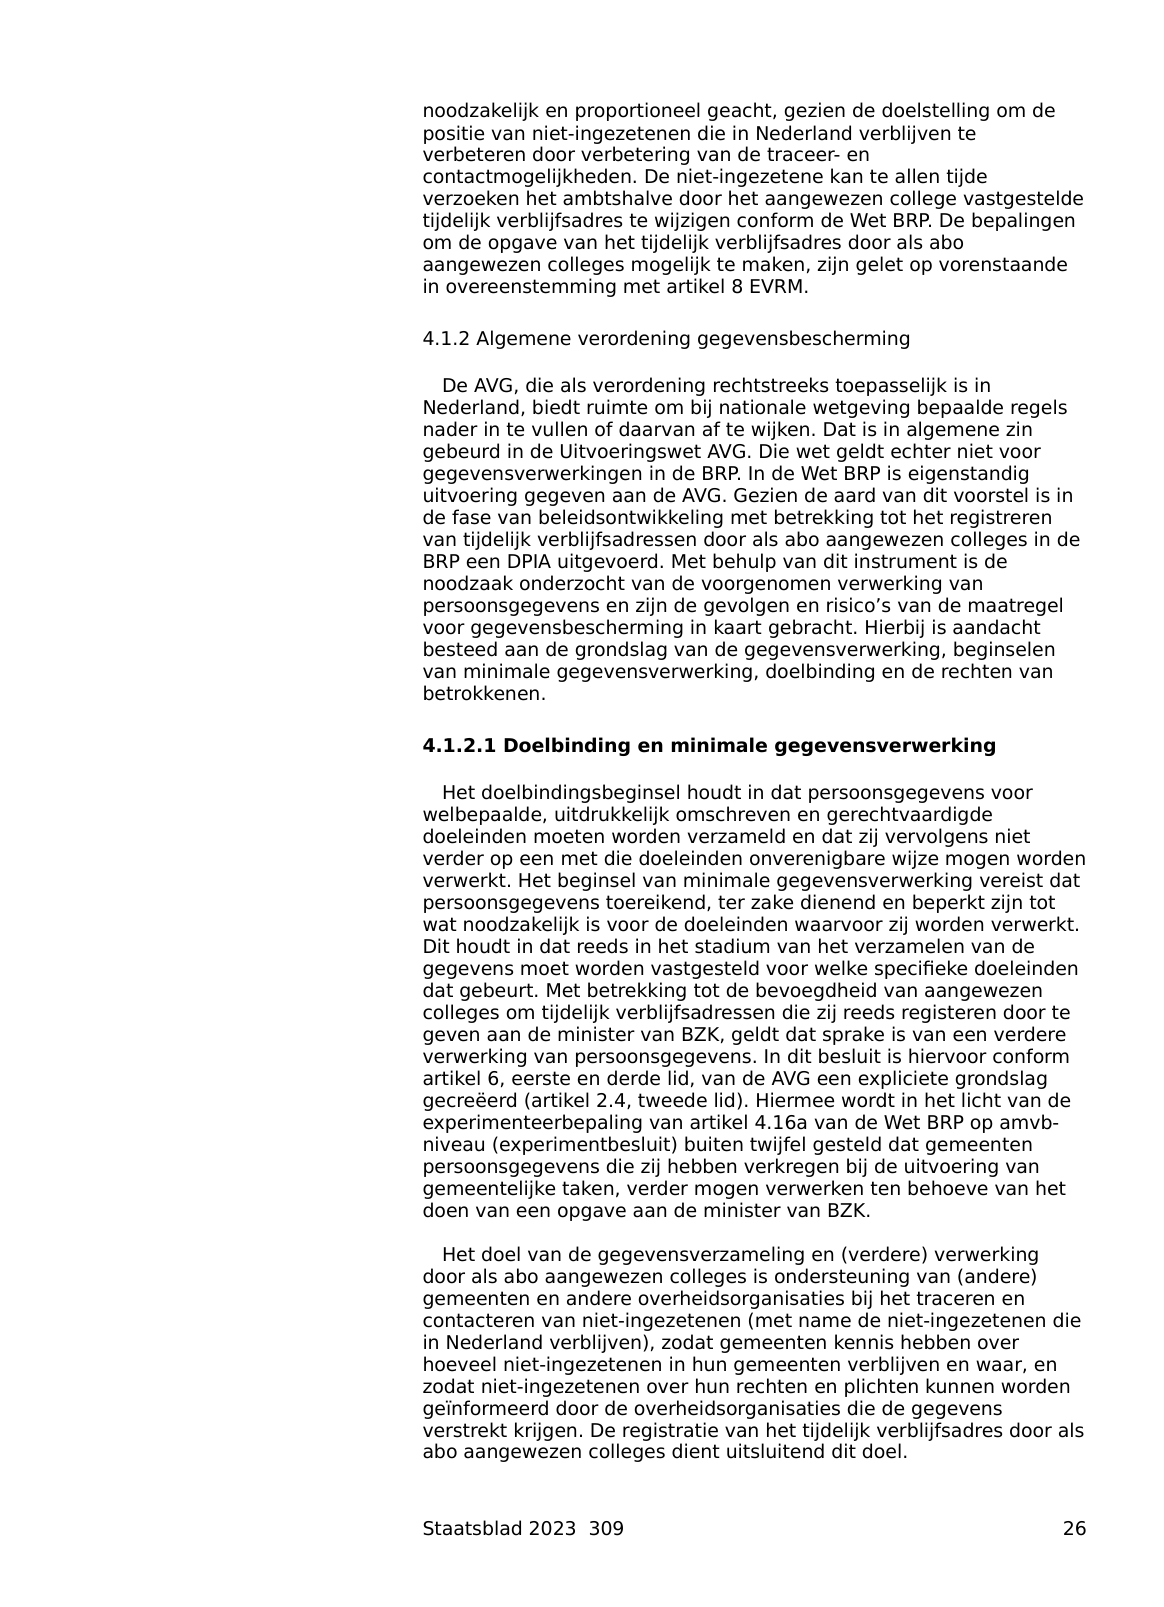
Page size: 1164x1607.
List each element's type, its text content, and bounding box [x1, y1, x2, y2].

text noodzakelijk en proportioneel geacht, gezien de doelstelling om de positie van niet-ingezetenen die in Nederland verblijven te verbeteren door verbetering van de traceer- en contactmogelijkheden. De niet-ingezetene kan te allen tijde verzoeken het ambtshalve door het aangewezen college vastgestelde tijdelijk verblijfsadres te wijzigen conform de Wet BRP. De bepalingen om de opgave van het tijdelijk verblijfsadres door als abo aangewezen colleges mogelijk te maken, zijn gelet op vorenstaande in overeenstemming met artikel 8 EVRM. [422, 100, 1087, 298]
subtitle 4.1.2 Algemene verordening gegevensbescherming [422, 328, 1087, 350]
text Het doelbindingsbeginsel houdt in dat persoonsgegevens voor welbepaalde, uitdrukkelijk omschreven en gerechtvaardigde doeleinden moeten worden verzameld en dat zij vervolgens niet verder op een met die doeleinden onverenigbare wijze mogen worden verwerkt. Het beginsel van minimale gegevensverwerking vereist dat persoonsgegevens toereikend, ter zake dienend en beperkt zijn tot wat noodzakelijk is voor de doeleinden waarvoor zij worden verwerkt. Dit houdt in dat reeds in het stadium van het verzamelen van de gegevens moet worden vastgesteld voor welke specifieke doeleinden dat gebeurt. Met betrekking tot de bevoegdheid van aangewezen colleges om tijdelijk verblijfsadressen die zij reeds registeren door te geven aan de minister van BZK, geldt dat sprake is van een verdere verwerking van persoonsgegevens. In dit besluit is hiervoor conform artikel 6, eerste en derde lid, van de AVG een expliciete grondslag gecreëerd (artikel 2.4, tweede lid). Hiermee wordt in het licht van de experimenteerbepaling van artikel 4.16a van de Wet BRP op amvb-niveau (experimentbesluit) buiten twijfel gesteld dat gemeenten persoonsgegevens die zij hebben verkregen bij de uitvoering van gemeentelijke taken, verder mogen verwerken ten behoeve van het doen van een opgave aan de minister van BZK. [422, 782, 1087, 1221]
text Het doel van de gegevensverzameling en (verdere) verwerking door als abo aangewezen colleges is ondersteuning van (andere) gemeenten en andere overheidsorganisaties bij het traceren en contacteren van niet-ingezetenen (met name de niet-ingezetenen die in Nederland verblijven), zodat gemeenten kennis hebben over hoeveel niet-ingezetenen in hun gemeenten verblijven en waar, en zodat niet-ingezetenen over hun rechten en plichten kunnen worden geïnformeerd door de overheidsorganisaties die de gegevens verstrekt krijgen. De registratie van het tijdelijk verblijfsadres door als abo aangewezen colleges dient uitsluitend dit doel. [422, 1244, 1087, 1463]
text De AVG, die als verordening rechtstreeks toepasselijk is in Nederland, biedt ruimte om bij nationale wetgeving bepaalde regels nader in te vullen of daarvan af te wijken. Dat is in algemene zin gebeurd in de Uitvoeringswet AVG. Die wet geldt echter niet voor gegevensverwerkingen in de BRP. In de Wet BRP is eigenstandig uitvoering gegeven aan de AVG. Gezien de aard van dit voorstel is in de fase van beleidsontwikkeling met betrekking tot het registreren van tijdelijk verblijfsadressen door als abo aangewezen colleges in de BRP een DPIA uitgevoerd. Met behulp van dit instrument is de noodzaak onderzocht van de voorgenomen verwerking van persoonsgegevens en zijn de gevolgen en risico’s van de maatregel voor gegevensbescherming in kaart gebracht. Hierbij is aandacht besteed aan de grondslag van de gegevensverwerking, beginselen van minimale gegevensverwerking, doelbinding en de rechten van betrokkenen. [422, 375, 1087, 705]
subtitle 4.1.2.1 Doelbinding en minimale gegevensverwerking [422, 735, 1087, 757]
